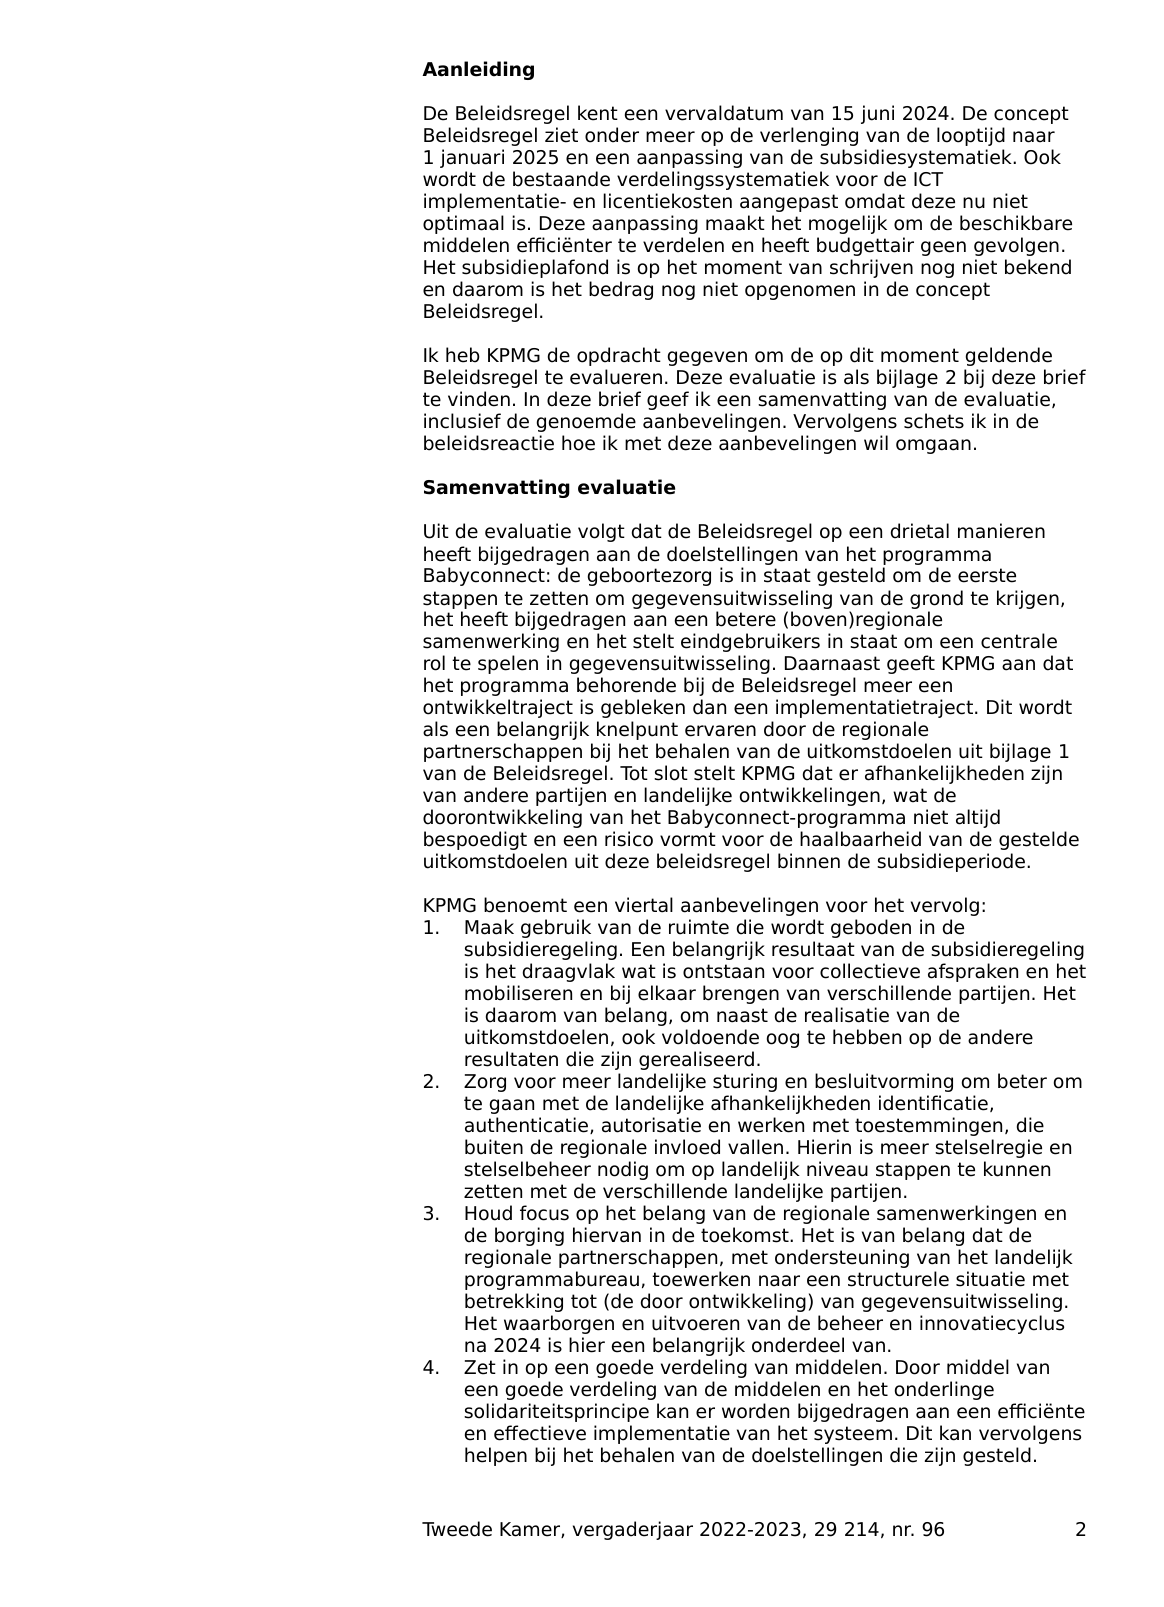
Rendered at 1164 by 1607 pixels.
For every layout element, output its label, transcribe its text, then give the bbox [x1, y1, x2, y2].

text 4. Zet in op een goede verdeling van middelen. Door middel van een goede verdeling van de middelen en het onderlinge solidariteitsprincipe kan er worden bijgedragen aan een efficiënte en effectieve implementatie van het systeem. Dit kan vervolgens helpen bij het behalen van de doelstellingen die zijn gesteld. [422, 1357, 1087, 1467]
subtitle Aanleiding [422, 59, 1087, 81]
text De Beleidsregel kent een vervaldatum van 15 juni 2024. De concept Beleidsregel ziet onder meer op de verlenging van de looptijd naar 1 januari 2025 en een aanpassing van de subsidiesystematiek. Ook wordt de bestaande verdelingssystematiek voor de ICT implementatie- en licentiekosten aangepast omdat deze nu niet optimaal is. Deze aanpassing maakt het mogelijk om de beschikbare middelen efficiënter te verdelen en heeft budgettair geen gevolgen. Het subsidieplafond is op het moment van schrijven nog niet bekend en daarom is het bedrag nog niet opgenomen in de concept Beleidsregel. [422, 103, 1087, 323]
subtitle Samenvatting evaluatie [422, 477, 1087, 499]
text Ik heb KPMG de opdracht gegeven om de op dit moment geldende Beleidsregel te evalueren. Deze evaluatie is als bijlage 2 bij deze brief te vinden. In deze brief geef ik een samenvatting van de evaluatie, inclusief de genoemde aanbevelingen. Vervolgens schets ik in de beleidsreactie hoe ik met deze aanbevelingen wil omgaan. [422, 345, 1087, 455]
text KPMG benoemt een viertal aanbevelingen voor het vervolg: [422, 895, 1087, 917]
text 1. Maak gebruik van de ruimte die wordt geboden in de subsidieregeling. Een belangrijk resultaat van de subsidieregeling is het draagvlak wat is ontstaan voor collectieve afspraken en het mobiliseren en bij elkaar brengen van verschillende partijen. Het is daarom van belang, om naast de realisatie van de uitkomstdoelen, ook voldoende oog te hebben op de andere resultaten die zijn gerealiseerd. [422, 917, 1087, 1071]
text Uit de evaluatie volgt dat de Beleidsregel op een drietal manieren heeft bijgedragen aan de doelstellingen van het programma Babyconnect: de geboortezorg is in staat gesteld om de eerste stappen te zetten om gegevensuitwisseling van de grond te krijgen, het heeft bijgedragen aan een betere (boven)regionale samenwerking en het stelt eindgebruikers in staat om een centrale rol te spelen in gegevensuitwisseling. Daarnaast geeft KPMG aan dat het programma behorende bij de Beleidsregel meer een ontwikkeltraject is gebleken dan een implementatietraject. Dit wordt als een belangrijk knelpunt ervaren door de regionale partnerschappen bij het behalen van de uitkomstdoelen uit bijlage 1 van de Beleidsregel. Tot slot stelt KPMG dat er afhankelijkheden zijn van andere partijen en landelijke ontwikkelingen, wat de doorontwikkeling van het Babyconnect-programma niet altijd bespoedigt en een risico vormt voor de haalbaarheid van de gestelde uitkomstdoelen uit deze beleidsregel binnen de subsidieperiode. [422, 521, 1087, 873]
text 2. Zorg voor meer landelijke sturing en besluitvorming om beter om te gaan met de landelijke afhankelijkheden identificatie, authenticatie, autorisatie en werken met toestemmingen, die buiten de regionale invloed vallen. Hierin is meer stelselregie en stelselbeheer nodig om op landelijk niveau stappen te kunnen zetten met de verschillende landelijke partijen. [422, 1071, 1087, 1203]
text 3. Houd focus op het belang van de regionale samenwerkingen en de borging hiervan in de toekomst. Het is van belang dat de regionale partnerschappen, met ondersteuning van het landelijk programmabureau, toewerken naar een structurele situatie met betrekking tot (de door ontwikkeling) van gegevensuitwisseling. Het waarborgen en uitvoeren van de beheer en innovatiecyclus na 2024 is hier een belangrijk onderdeel van. [422, 1203, 1087, 1357]
